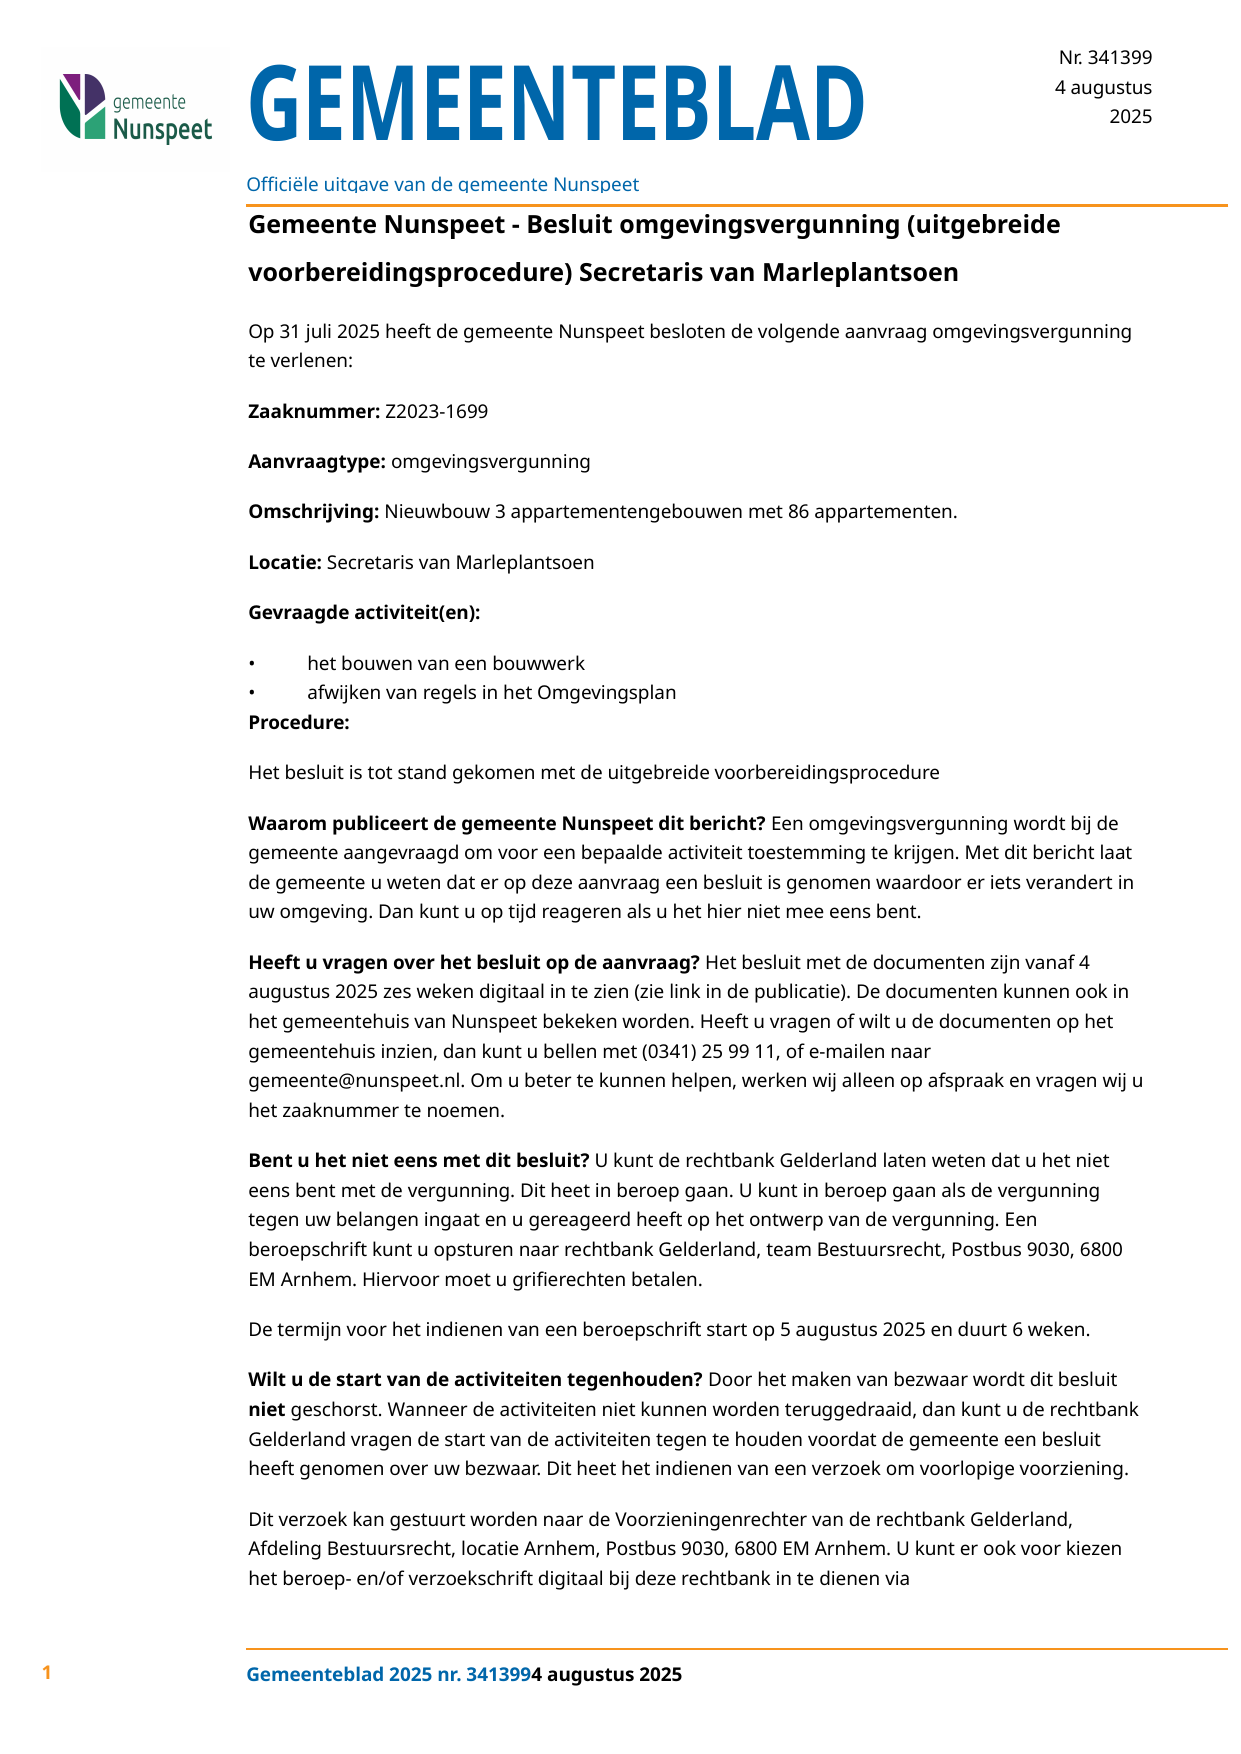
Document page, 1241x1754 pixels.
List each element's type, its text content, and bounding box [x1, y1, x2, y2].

list het bouwen van een bouwwerk [248, 650, 1152, 676]
text Het besluit is tot stand gekomen met de uitgebreide voorbereidingsprocedure [248, 759, 1152, 785]
picture [41, 47, 231, 172]
text Op 31 juli 2025 heeft de gemeente Nunspeet besloten de volgende aanvraag omgevingsvergunning te verlenen: [248, 318, 1152, 373]
text Gevraagde activiteit(en): [248, 599, 1152, 625]
text Gemeente Nunspeet - Besluit omgevingsvergunning (uitgebreide voorbereidingsprocedure) Secretaris van Marleplantsoen [248, 207, 1152, 288]
text Locatie: Secretaris van Marleplantsoen [248, 549, 1152, 575]
text Omschrijving: Nieuwbouw 3 appartementengebouwen met 86 appartementen. [248, 499, 1152, 524]
text Aanvraagtype: omgevingsvergunning [248, 448, 1152, 474]
text Wilt u de start van de activiteiten tegenhouden? Door het maken van bezwaar wordt dit besluit niet geschorst. Wanneer de activiteiten niet kunnen worden teruggedraaid, dan kunt u de rechtbank Gelderland vragen de start van de activiteiten tegen te houden voordat de gemeente een besluit heeft genomen over uw bezwaar. Dit heet het indienen van een verzoek om voorlopige voorziening. [248, 1367, 1152, 1481]
text Zaaknummer: Z2023-1699 [248, 398, 1152, 424]
text Waarom publiceert de gemeente Nunspeet dit bericht? Een omgevingsvergunning wordt bij de gemeente aangevraagd om voor een bepaalde activiteit toestemming te krijgen. Met dit bericht laat de gemeente u weten dat er op deze aanvraag een besluit is genomen waardoor er iets verandert in uw omgeving. Dan kunt u op tijd reageren als u het hier niet mee eens bent. [248, 810, 1152, 924]
text Dit verzoek kan gestuurt worden naar de Voorzieningenrechter van de rechtbank Gelderland, Afdeling Bestuursrecht, locatie Arnhem, Postbus 9030, 6800 EM Arnhem. U kunt er ook voor kiezen het beroep- en/of verzoekschrift digitaal bij deze rechtbank in te dienen via [248, 1506, 1152, 1591]
text Procedure: [248, 709, 1152, 735]
list afwijken van regels in het Omgevingsplan [248, 679, 1152, 705]
text De termijn voor het indienen van een beroepschrift start op 5 augustus 2025 en duurt 6 weken. [248, 1316, 1152, 1342]
text Bent u het niet eens met dit besluit? U kunt de rechtbank Gelderland laten weten dat u het niet eens bent met de vergunning. Dit heet in beroep gaan. U kunt in beroep gaan als de vergunning tegen uw belangen ingaat en u gereageerd heeft op het ontwerp van de vergunning. Een beroepschrift kunt u opsturen naar rechtbank Gelderland, team Bestuursrecht, Postbus 9030, 6800 EM Arnhem. Hiervoor moet u grifierechten betalen. [248, 1147, 1152, 1292]
text Heeft u vragen over het besluit op de aanvraag? Het besluit met de documenten zijn vanaf 4 augustus 2025 zes weken digitaal in te zien (zie link in de publicatie). De documenten kunnen ook in het gemeentehuis van Nunspeet bekeken worden. Heeft u vragen of wilt u de documenten op het gemeentehuis inzien, dan kunt u bellen met (0341) 25 99 11, of e-mailen naar gemeente@nunspeet.nl. Om u beter te kunnen helpen, werken wij alleen op afspraak en vragen wij u het zaaknummer te noemen. [248, 949, 1152, 1123]
